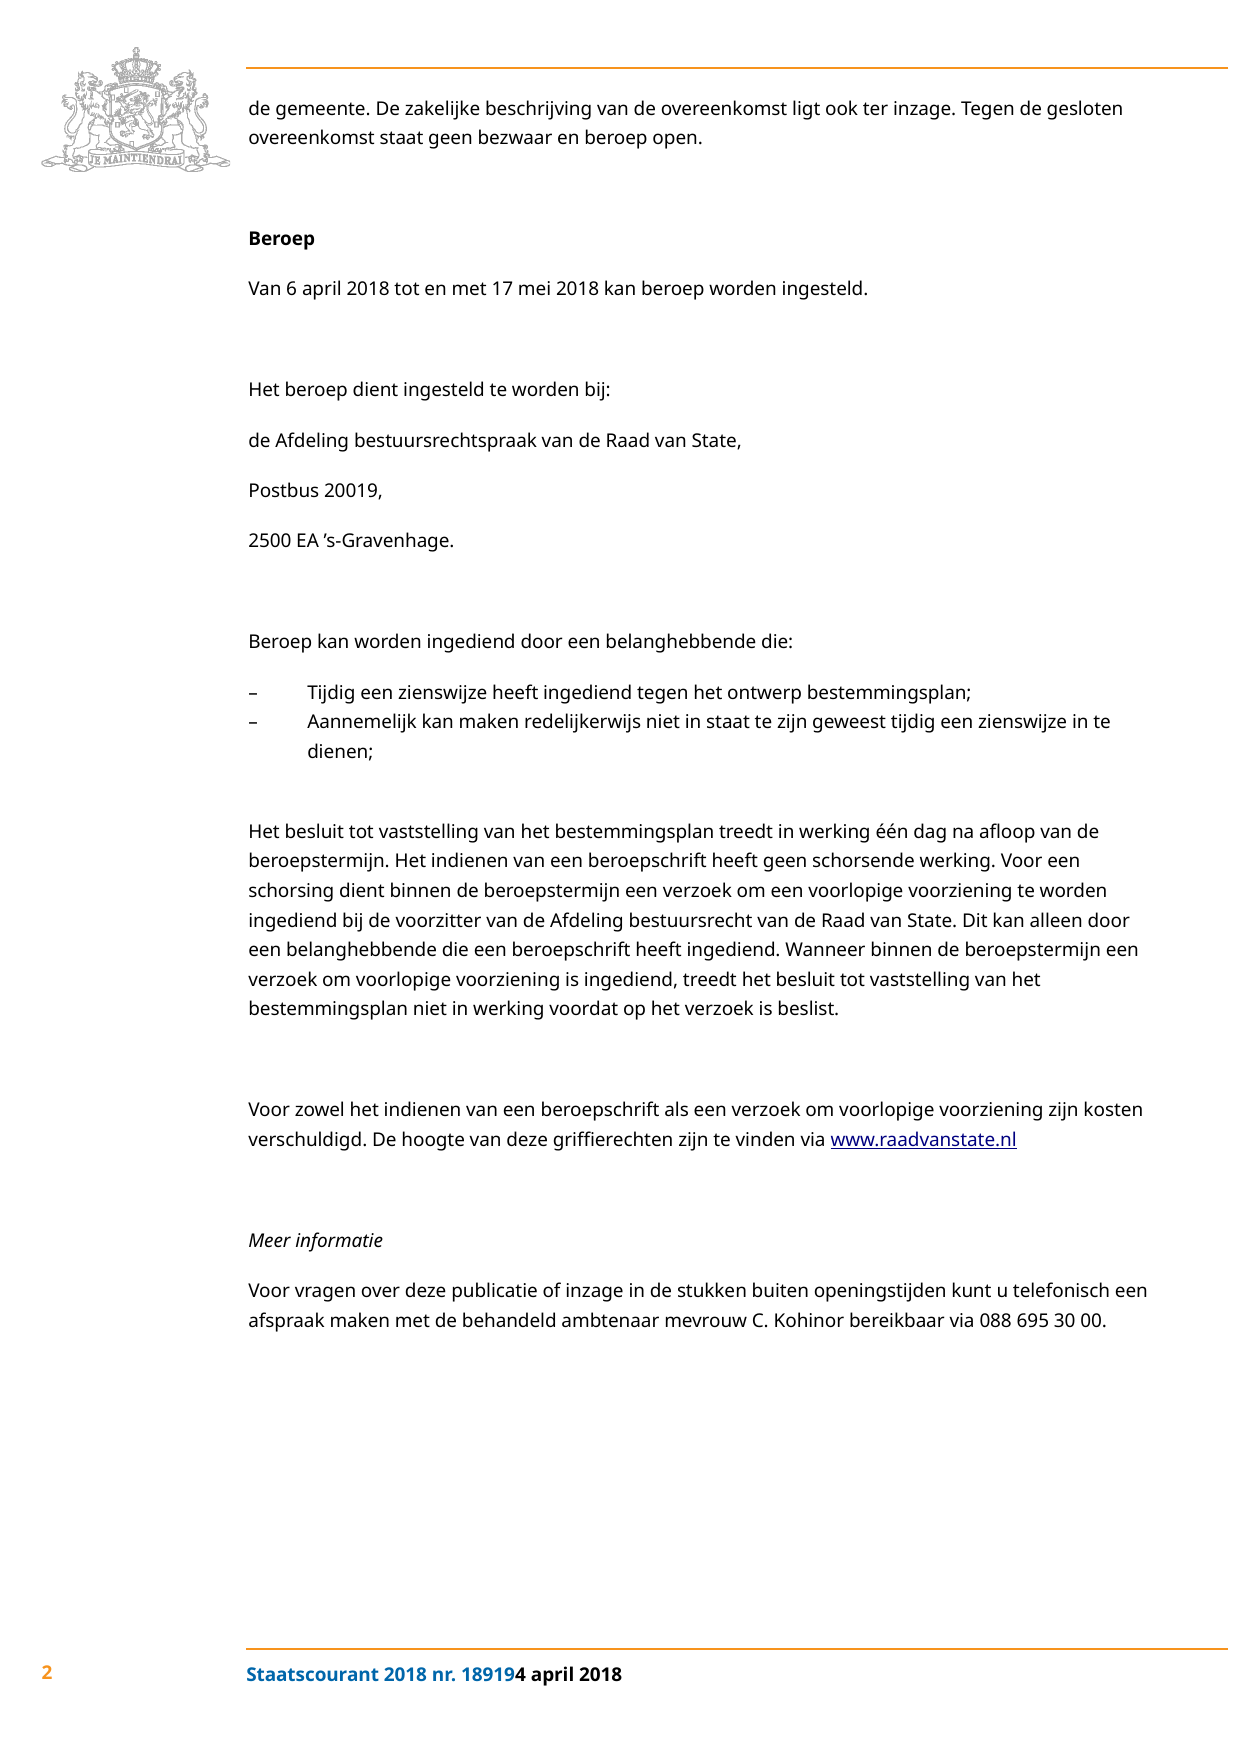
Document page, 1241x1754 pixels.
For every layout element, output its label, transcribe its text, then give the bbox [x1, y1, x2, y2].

text Het besluit tot vaststelling van het bestemmingsplan treedt in werking één dag na afloop van de beroepstermijn. Het indienen van een beroepschrift heeft geen schorsende werking. Voor een schorsing dient binnen de beroepstermijn een verzoek om een voorlopige voorziening te worden ingediend bij de voorzitter van de Afdeling bestuursrecht van de Raad van State. Dit kan alleen door een belanghebbende die een beroepschrift heeft ingediend. Wanneer binnen de beroepstermijn een verzoek om voorlopige voorziening is ingediend, treedt het besluit tot vaststelling van het bestemmingsplan niet in werking voordat op het verzoek is beslist. [248, 818, 1152, 1021]
picture [41, 47, 231, 172]
text Voor vragen over deze publicatie of inzage in de stukken buiten openingstijden kunt u telefonisch een afspraak maken met de behandeld ambtenaar mevrouw C. Kohinor bereikbaar via 088 695 30 00. [248, 1277, 1152, 1333]
text Beroep [248, 225, 1152, 251]
list Aannemelijk kan maken redelijkerwijs niet in staat te zijn geweest tijdig een zienswijze in te dienen; [248, 708, 1152, 764]
list Tijdig een zienswijze heeft ingediend tegen het ontwerp bestemmingsplan; [248, 679, 1152, 705]
text de Afdeling bestuursrechtspraak van de Raad van State, [248, 427, 1152, 453]
text Postbus 20019, [248, 477, 1152, 503]
text Meer informatie [248, 1227, 1152, 1253]
text de gemeente. De zakelijke beschrijving van de overeenkomst ligt ook ter inzage. Tegen de gesloten overeenkomst staat geen bezwaar en beroep open. [248, 95, 1152, 150]
text Het beroep dient ingesteld te worden bij: [248, 376, 1152, 402]
text 2500 EA ’s-Gravenhage. [248, 528, 1152, 553]
text Beroep kan worden ingediend door een belanghebbende die: [248, 628, 1152, 654]
text Voor zowel het indienen van een beroepschrift als een verzoek om voorlopige voorziening zijn kosten verschuldigd. De hoogte van deze griffierechten zijn te vinden via www.raadvanstate.nl [248, 1096, 1152, 1152]
text Van 6 april 2018 tot en met 17 mei 2018 kan beroep worden ingesteld. [248, 276, 1152, 301]
